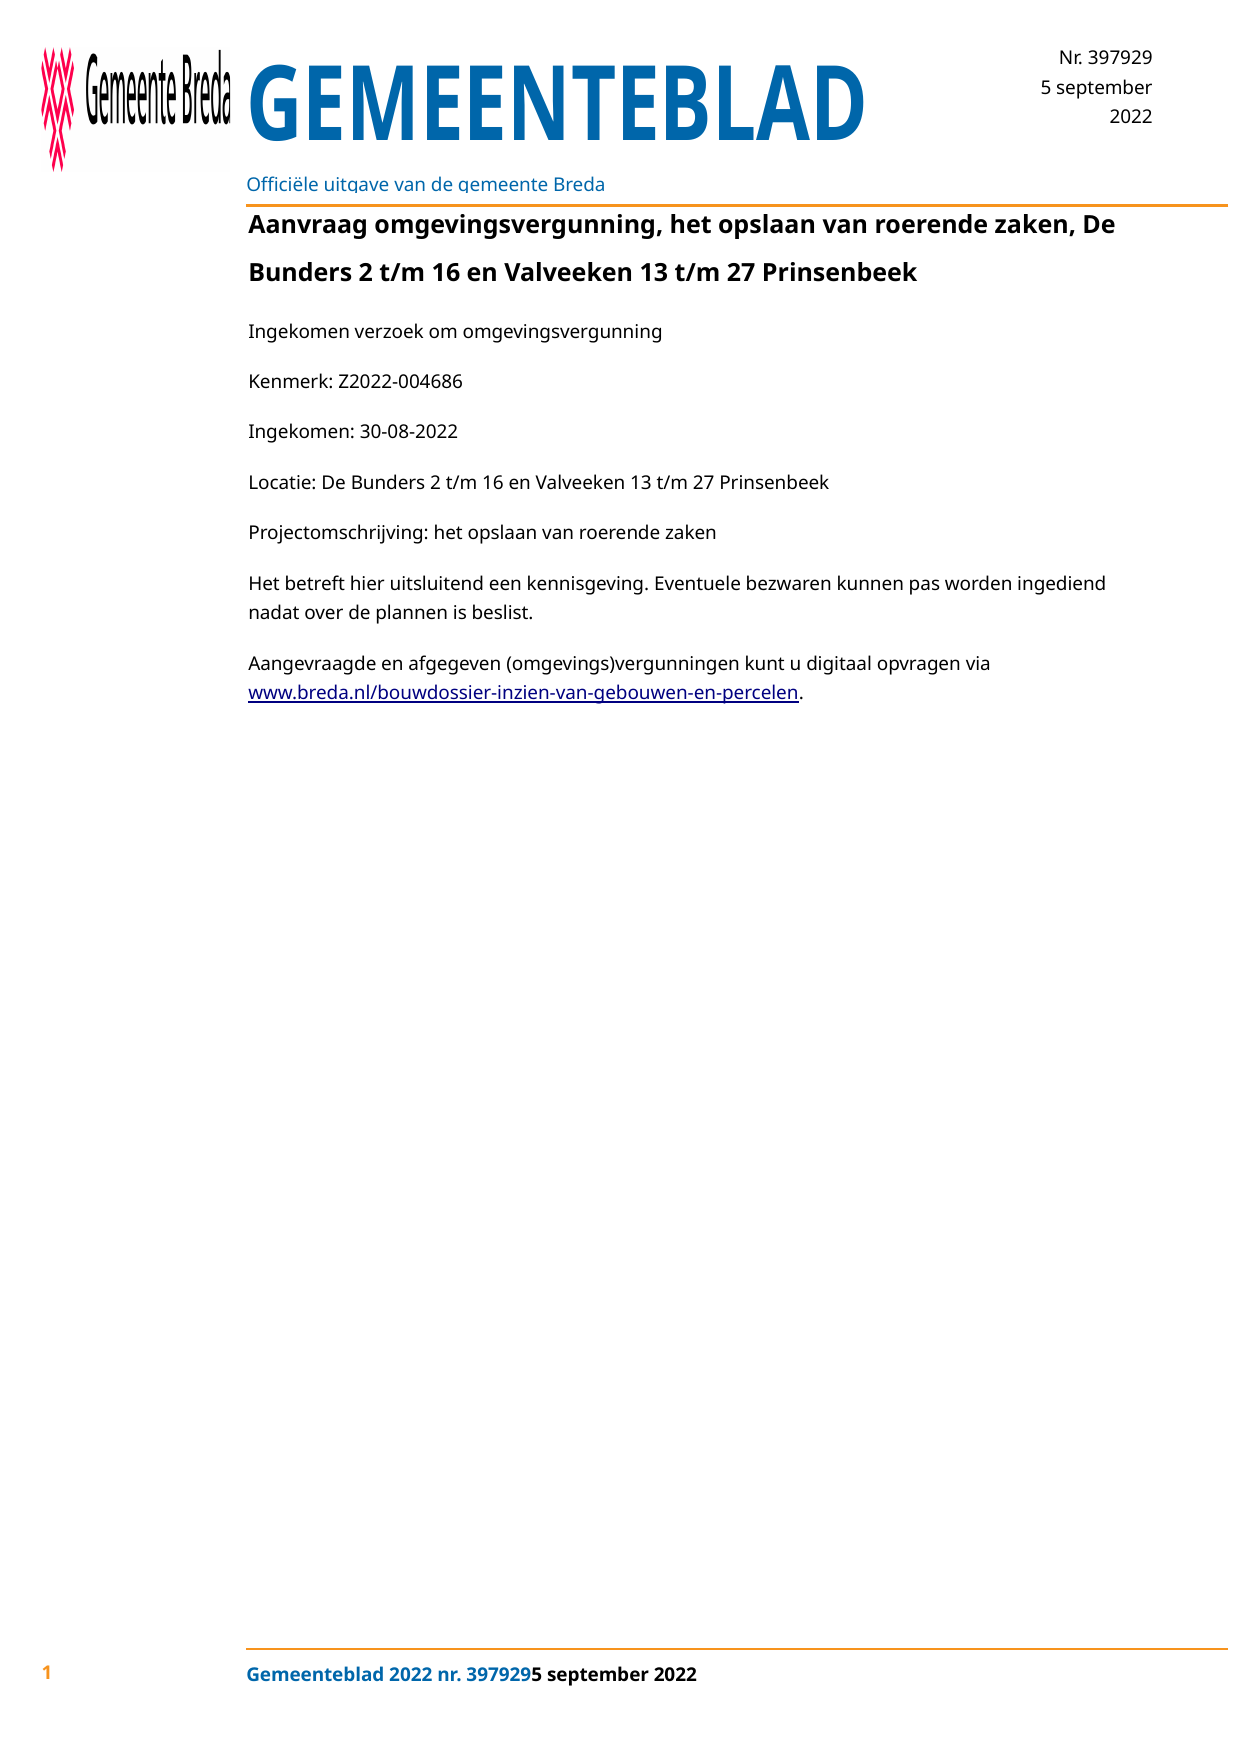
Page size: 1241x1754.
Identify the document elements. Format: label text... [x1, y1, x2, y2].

text Ingekomen: 30-08-2022 [248, 419, 1152, 444]
text Projectomschrijving: het opslaan van roerende zaken [248, 519, 1152, 545]
text Het betreft hier uitsluitend een kennisgeving. Eventuele bezwaren kunnen pas worden ingediend nadat over de plannen is beslist. [248, 570, 1152, 625]
text Aanvraag omgevingsvergunning, het opslaan van roerende zaken, De Bunders 2 t/m 16 en Valveeken 13 t/m 27 Prinsenbeek [248, 207, 1152, 288]
text Kenmerk: Z2022-004686 [248, 368, 1152, 394]
text Aangevraagde en afgegeven (omgevings)vergunningen kunt u digitaal opvragen via www.breda.nl/bouwdossier-inzien-van-gebouwen-en-percelen. [248, 650, 1152, 705]
text Ingekomen verzoek om omgevingsvergunning [248, 318, 1152, 344]
picture [41, 47, 231, 172]
text Locatie: De Bunders 2 t/m 16 en Valveeken 13 t/m 27 Prinsenbeek [248, 469, 1152, 495]
